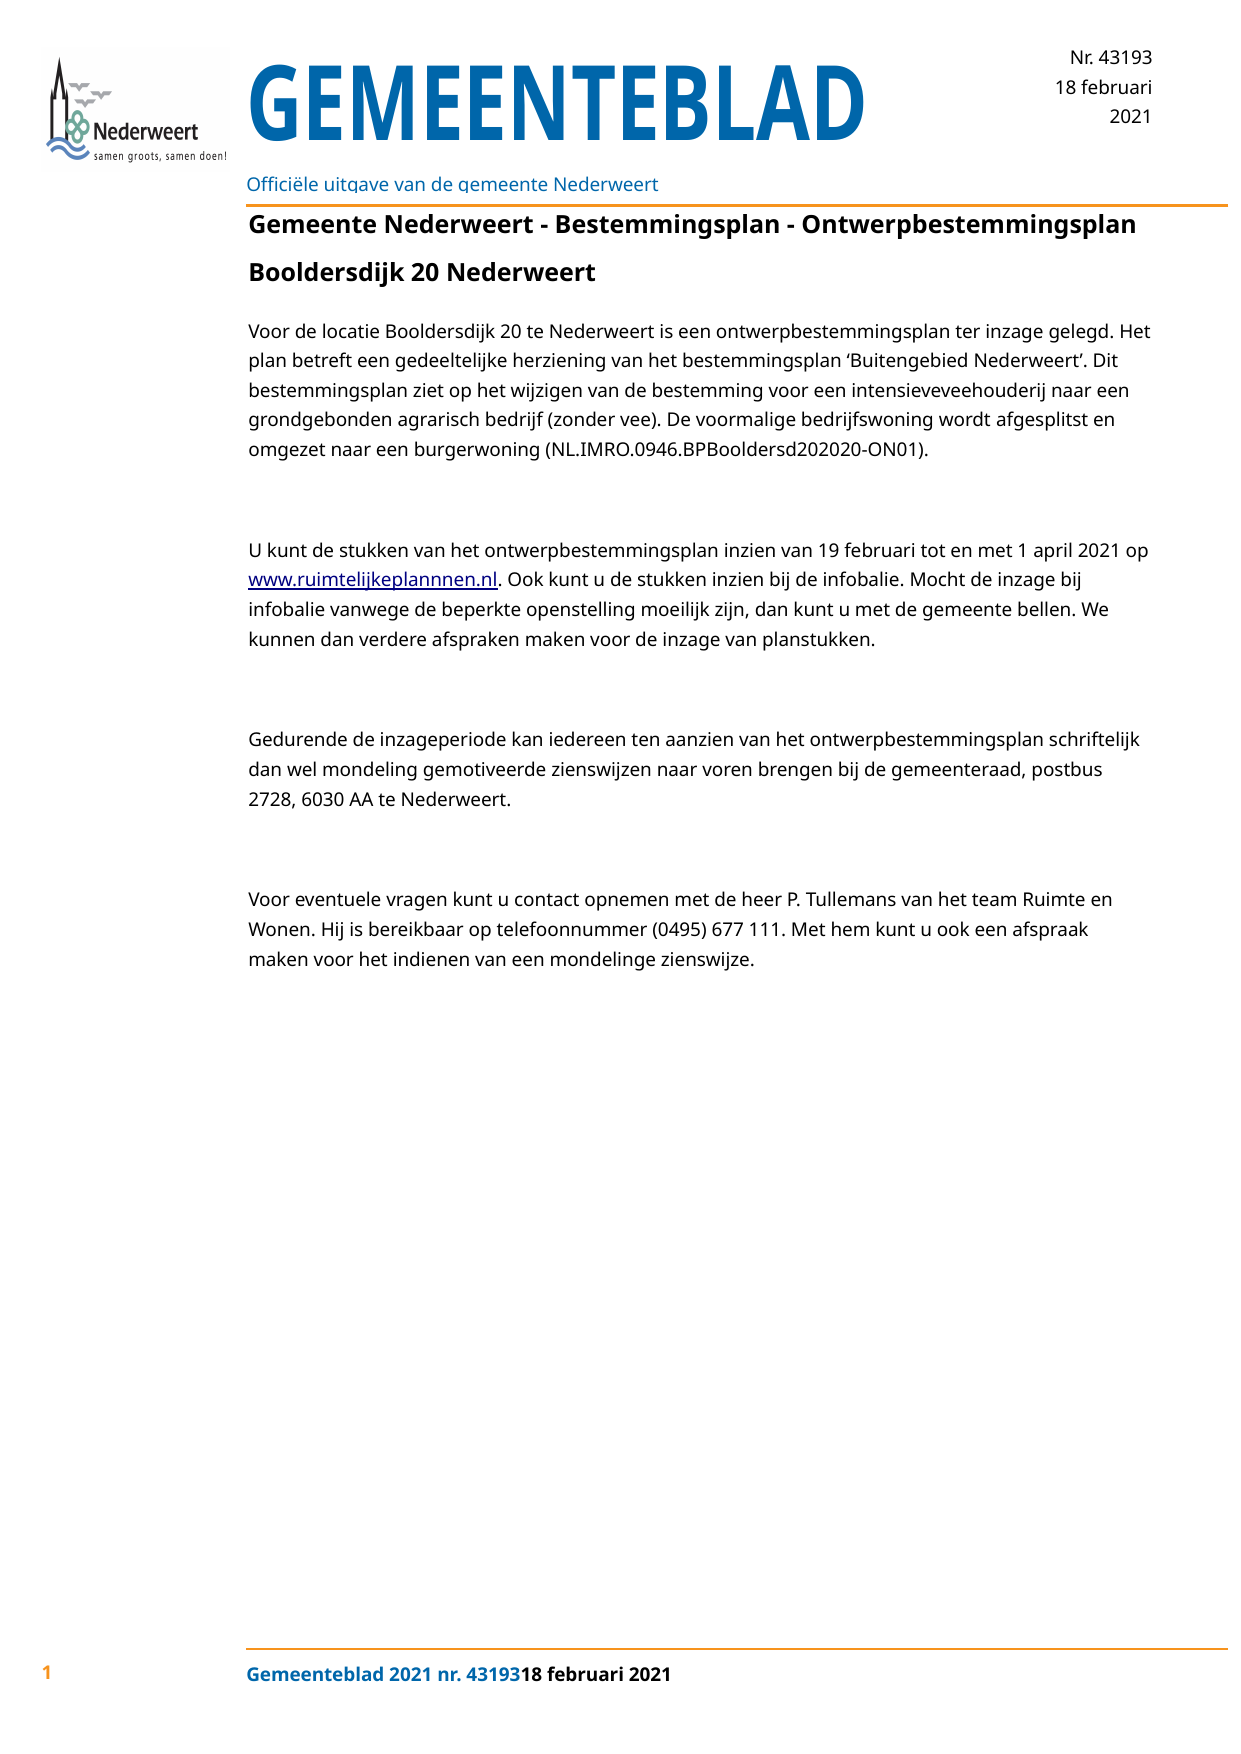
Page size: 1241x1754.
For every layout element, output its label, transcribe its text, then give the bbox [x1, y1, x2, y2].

picture [41, 47, 231, 172]
text Voor de locatie Booldersdijk 20 te Nederweert is een ontwerpbestemmingsplan ter inzage gelegd. Het plan betreft een gedeeltelijke herziening van het bestemmingsplan ‘Buitengebied Nederweert’. Dit bestemmingsplan ziet op het wijzigen van de bestemming voor een intensieveveehouderij naar een grondgebonden agrarisch bedrijf (zonder vee). De voormalige bedrijfswoning wordt afgesplitst en omgezet naar een burgerwoning (NL.IMRO.0946.BPBooldersd202020-ON01). [248, 318, 1152, 462]
text Gemeente Nederweert - Bestemmingsplan - Ontwerpbestemmingsplan Booldersdijk 20 Nederweert [248, 207, 1152, 288]
text U kunt de stukken van het ontwerpbestemmingsplan inzien van 19 februari tot en met 1 april 2021 op www.ruimtelijkeplannnen.nl. Ook kunt u de stukken inzien bij de infobalie. Mocht de inzage bij infobalie vanwege de beperkte openstelling moeilijk zijn, dan kunt u met de gemeente bellen. We kunnen dan verdere afspraken maken voor de inzage van planstukken. [248, 537, 1152, 652]
text Voor eventuele vragen kunt u contact opnemen met de heer P. Tullemans van het team Ruimte en Wonen. Hij is bereikbaar op telefoonnummer (0495) 677 111. Met hem kunt u ook een afspraak maken voor het indienen van een mondelinge zienswijze. [248, 887, 1152, 972]
text Gedurende de inzageperiode kan iedereen ten aanzien van het ontwerpbestemmingsplan schriftelijk dan wel mondeling gemotiveerde zienswijzen naar voren brengen bij de gemeenteraad, postbus 2728, 6030 AA te Nederweert. [248, 727, 1152, 812]
